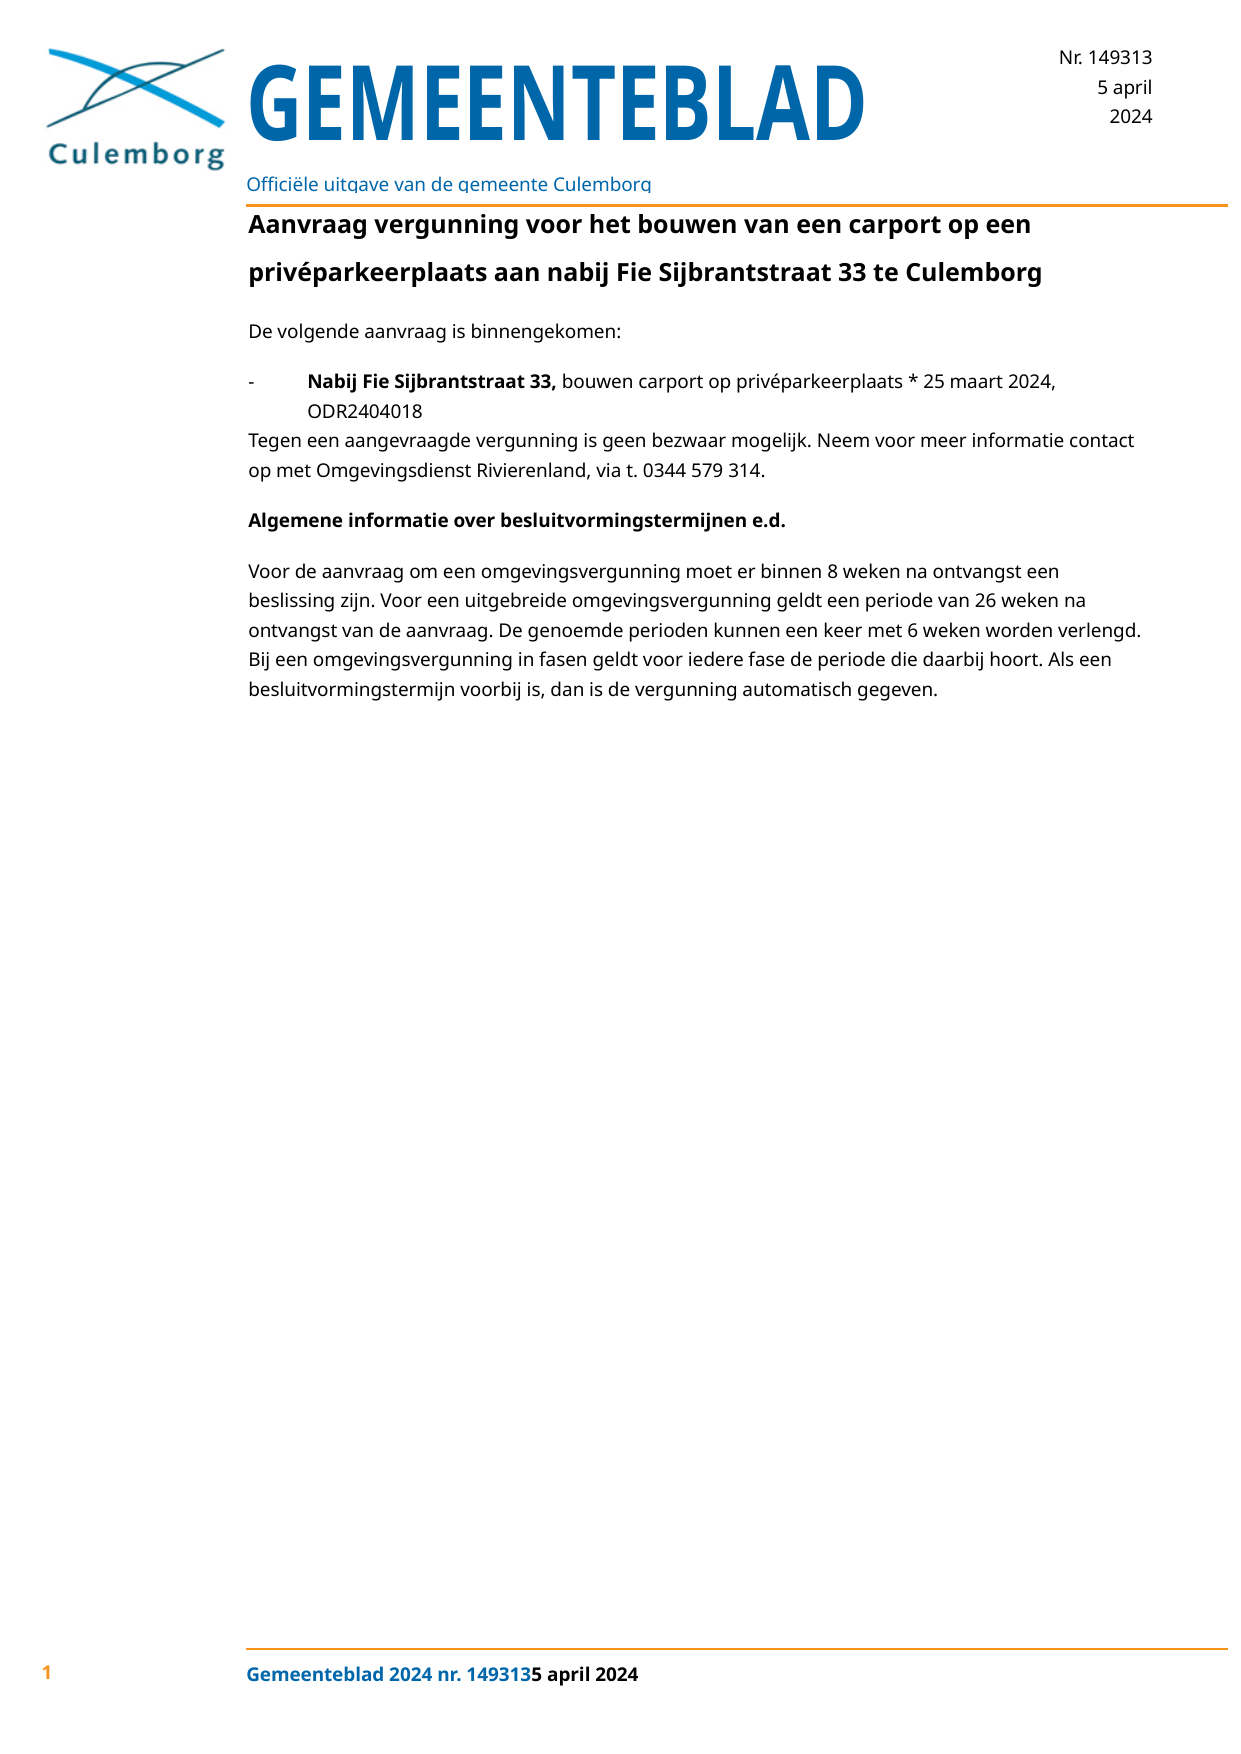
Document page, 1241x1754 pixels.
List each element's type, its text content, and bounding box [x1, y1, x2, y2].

picture [41, 47, 231, 172]
text De volgende aanvraag is binnengekomen: [248, 318, 1152, 344]
text Tegen een aangevraagde vergunning is geen bezwaar mogelijk. Neem voor meer informatie contact op met Omgevingsdienst Rivierenland, via t. 0344 579 314. [248, 427, 1152, 483]
text Algemene informatie over besluitvormingstermijnen e.d. [248, 507, 1152, 533]
text Aanvraag vergunning voor het bouwen van een carport op een privéparkeerplaats aan nabij Fie Sijbrantstraat 33 te Culemborg [248, 207, 1152, 288]
list Nabij Fie Sijbrantstraat 33, bouwen carport op privéparkeerplaats * 25 maart 2024, ODR2404018 [248, 368, 1152, 424]
text Voor de aanvraag om een omgevingsvergunning moet er binnen 8 weken na ontvangst een beslissing zijn. Voor een uitgebreide omgevingsvergunning geldt een periode van 26 weken na ontvangst van de aanvraag. De genoemde perioden kunnen een keer met 6 weken worden verlengd. Bij een omgevingsvergunning in fasen geldt voor iedere fase de periode die daarbij hoort. Als een besluitvormingstermijn voorbij is, dan is de vergunning automatisch gegeven. [248, 558, 1152, 702]
